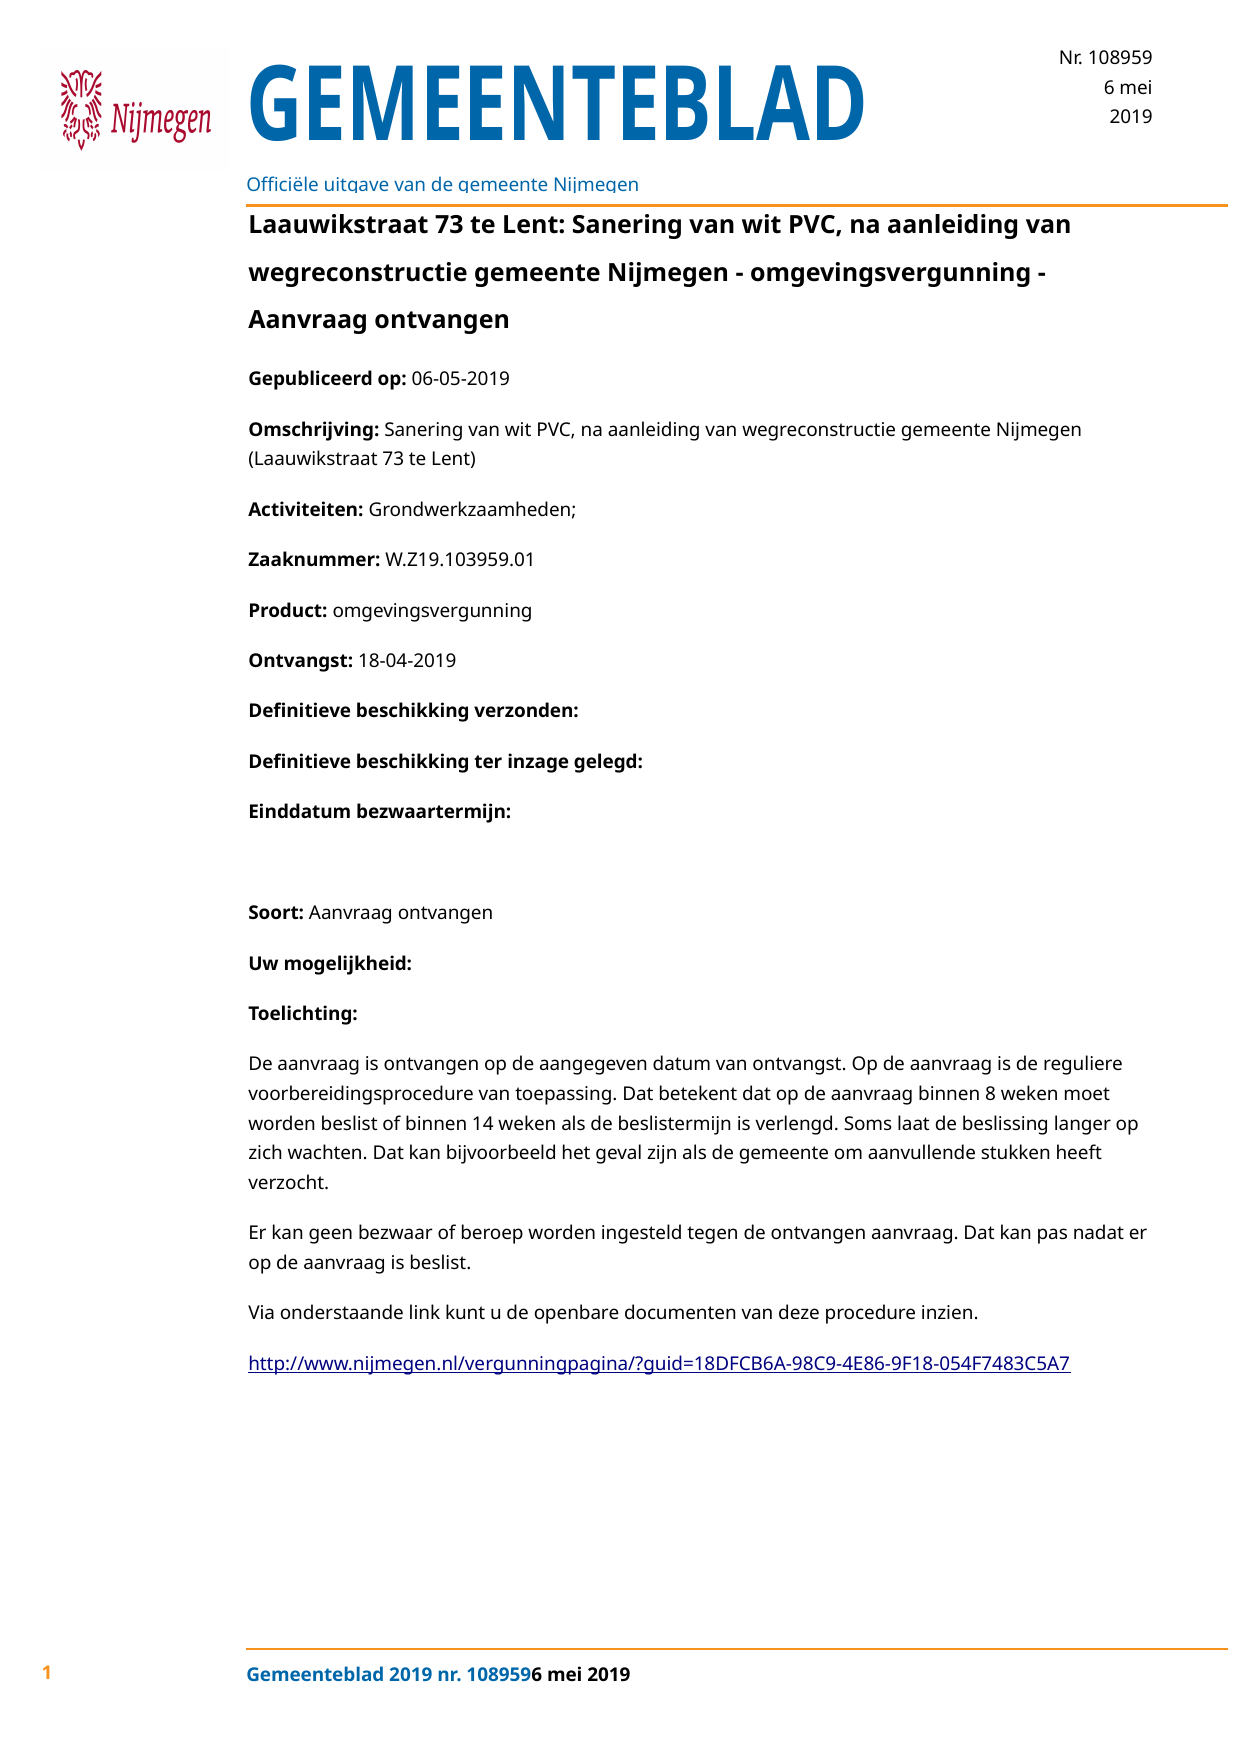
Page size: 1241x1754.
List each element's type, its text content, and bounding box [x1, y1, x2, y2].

text Uw mogelijkheid: [248, 950, 1152, 975]
text Definitieve beschikking verzonden: [248, 698, 1152, 723]
text De aanvraag is ontvangen op de aangegeven datum van ontvangst. Op de aanvraag is de reguliere voorbereidingsprocedure van toepassing. Dat betekent dat op de aanvraag binnen 8 weken moet worden beslist of binnen 14 weken als de beslistermijn is verlengd. Soms laat de beslissing langer op zich wachten. Dat kan bijvoorbeeld het geval zijn als de gemeente om aanvullende stukken heeft verzocht. [248, 1051, 1152, 1194]
text Omschrijving: Sanering van wit PVC, na aanleiding van wegreconstructie gemeente Nijmegen (Laauwikstraat 73 te Lent) [248, 416, 1152, 471]
text Product: omgevingsvergunning [248, 597, 1152, 622]
picture [41, 47, 231, 172]
text Ontvangst: 18-04-2019 [248, 647, 1152, 673]
text http://www.nijmegen.nl/vergunningpagina/?guid=18DFCB6A-98C9-4E86-9F18-054F7483C5A7 [248, 1350, 1152, 1375]
text Zaaknummer: W.Z19.103959.01 [248, 546, 1152, 572]
text Gepubliceerd op: 06-05-2019 [248, 366, 1152, 391]
text Toelichting: [248, 1000, 1152, 1026]
text Soort: Aanvraag ontvangen [248, 899, 1152, 925]
text Definitieve beschikking ter inzage gelegd: [248, 748, 1152, 774]
text Er kan geen bezwaar of beroep worden ingesteld tegen de ontvangen aanvraag. Dat kan pas nadat er op de aanvraag is beslist. [248, 1219, 1152, 1274]
text Laauwikstraat 73 te Lent: Sanering van wit PVC, na aanleiding van wegreconstructie gemeente Nijmegen - omgevingsvergunning - Aanvraag ontvangen [248, 207, 1152, 336]
text Via onderstaande link kunt u de openbare documenten van deze procedure inzien. [248, 1299, 1152, 1325]
text Activiteiten: Grondwerkzaamheden; [248, 496, 1152, 522]
text Einddatum bezwaartermijn: [248, 798, 1152, 824]
